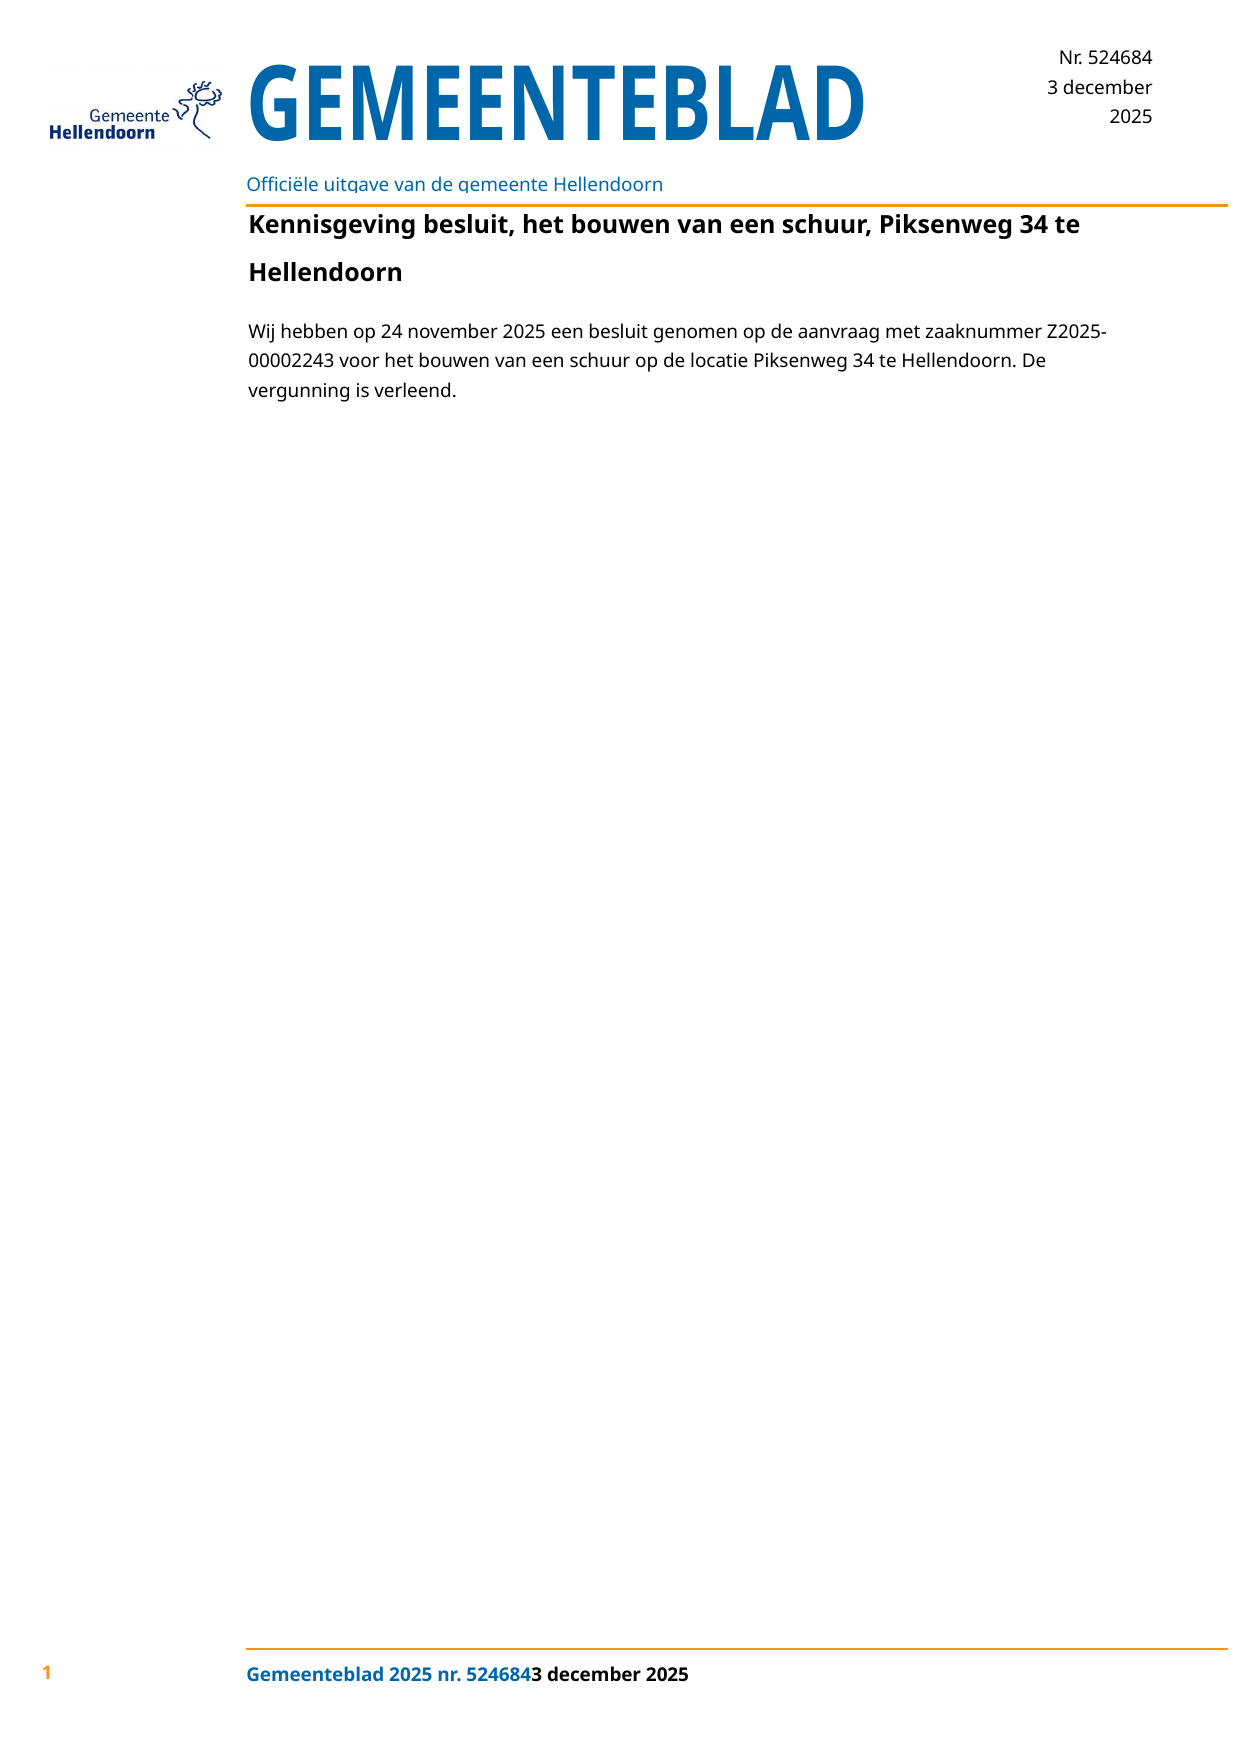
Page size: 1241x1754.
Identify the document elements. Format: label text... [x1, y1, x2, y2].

text Wij hebben op 24 november 2025 een besluit genomen op de aanvraag met zaaknummer Z2025-00002243 voor het bouwen van een schuur op de locatie Piksenweg 34 te Hellendoorn. De vergunning is verleend. [248, 318, 1152, 403]
text Kennisgeving besluit, het bouwen van een schuur, Piksenweg 34 te Hellendoorn [248, 207, 1152, 288]
picture [41, 47, 231, 172]
